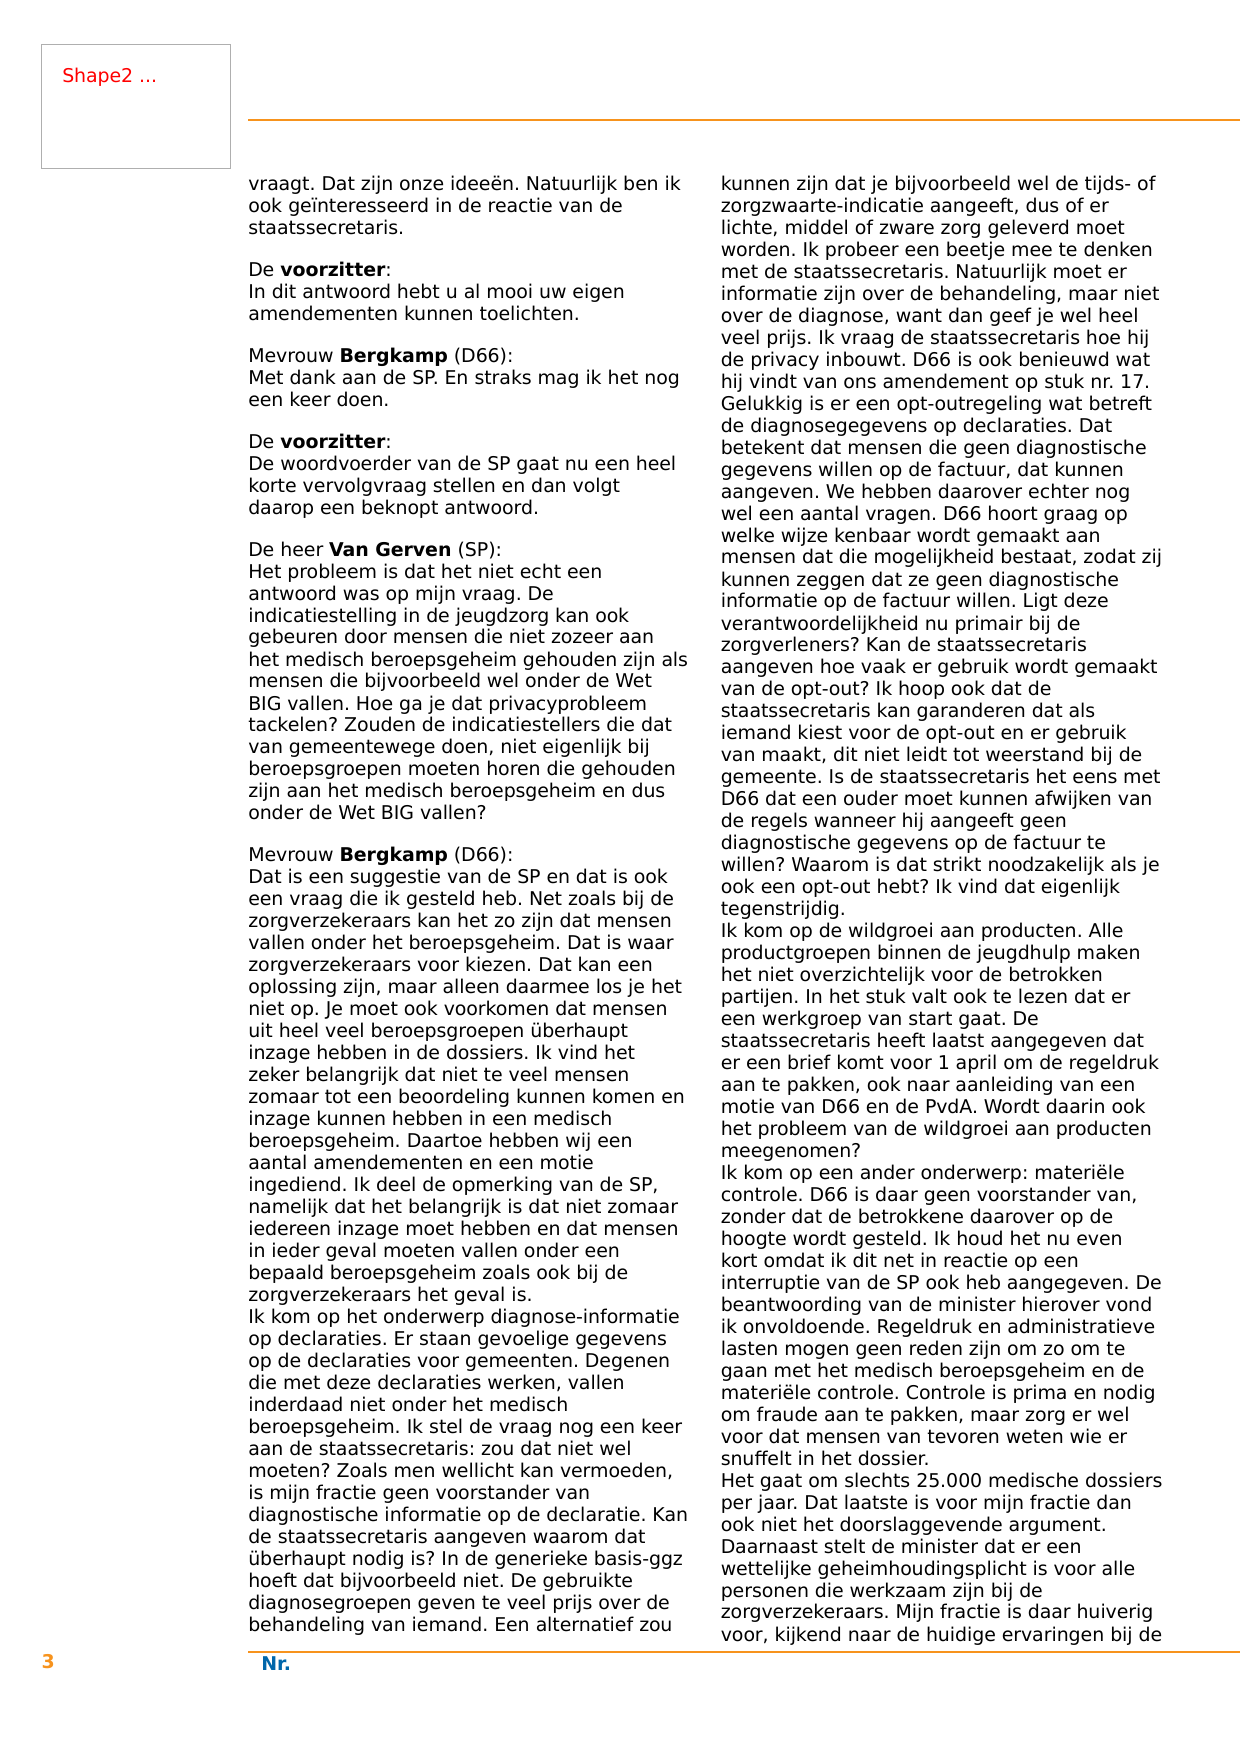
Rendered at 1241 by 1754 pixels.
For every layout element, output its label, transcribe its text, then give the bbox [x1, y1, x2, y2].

text Mevrouw Bergkamp (D66): [248, 844, 691, 866]
text Gelukkig is er een opt-outregeling wat betreft de diagnosegegevens op declaraties. Dat betekent dat mensen die geen diagnostische gegevens willen op de factuur, dat kunnen aangeven. We hebben daarover echter nog wel een aantal vragen. D66 hoort graag op welke wijze kenbaar wordt gemaakt aan mensen dat die mogelijkheid bestaat, zodat zij kunnen zeggen dat ze geen diagnostische informatie op de factuur willen. Ligt deze verantwoordelijkheid nu primair bij de zorgverleners? Kan de staatssecretaris aangeven hoe vaak er gebruik wordt gemaakt van de opt-out? Ik hoop ook dat de staatssecretaris kan garanderen dat als iemand kiest voor de opt-out en er gebruik van maakt, dit niet leidt tot weerstand bij de gemeente. Is de staatssecretaris het eens met D66 dat een ouder moet kunnen afwijken van de regels wanneer hij aangeeft geen diagnostische gegevens op de factuur te willen? Waarom is dat strikt noodzakelijk als je ook een opt-out hebt? Ik vind dat eigenlijk tegenstrijdig. [721, 393, 1163, 920]
text Mevrouw Bergkamp (D66): [248, 345, 691, 367]
text De woordvoerder van de SP gaat nu een heel korte vervolgvraag stellen en dan volgt daarop een beknopt antwoord. [248, 453, 691, 518]
text Het probleem is dat het niet echt een antwoord was op mijn vraag. De indicatiestelling in de jeugdzorg kan ook gebeuren door mensen die niet zozeer aan het medisch beroepsgeheim gehouden zijn als mensen die bijvoorbeeld wel onder de Wet BIG vallen. Hoe ga je dat privacyprobleem tackelen? Zouden de indicatiestellers die dat van gemeentewege doen, niet eigenlijk bij beroepsgroepen moeten horen die gehouden zijn aan het medisch beroepsgeheim en dus onder de Wet BIG vallen? [248, 561, 691, 824]
text vraagt. Dat zijn onze ideeën. Natuurlijk ben ik ook geïnteresseerd in de reactie van de staatssecretaris. [248, 173, 691, 239]
text Ik kom op het onderwerp diagnose-informatie op declaraties. Er staan gevoelige gegevens op de declaraties voor gemeenten. Degenen die met deze declaraties werken, vallen inderdaad niet onder het medisch beroepsgeheim. Ik stel de vraag nog een keer aan de staatssecretaris: zou dat niet wel moeten? Zoals men wellicht kan vermoeden, is mijn fractie geen voorstander van diagnostische informatie op de declaratie. Kan de staatssecretaris aangeven waarom dat überhaupt nodig is? In de generieke basis-ggz hoeft dat bijvoorbeeld niet. De gebruikte diagnosegroepen geven te veel prijs over de behandeling van iemand. Een alternatief zou [248, 1306, 691, 1636]
text De heer Van Gerven (SP): [248, 538, 691, 561]
text Met dank aan de SP. En straks mag ik het nog een keer doen. [248, 367, 691, 411]
text Het gaat om slechts 25.000 medische dossiers per jaar. Dat laatste is voor mijn fractie dan ook niet het doorslaggevende argument. Daarnaast stelt de minister dat er een wettelijke geheimhoudingsplicht is voor alle personen die werkzaam zijn bij de zorgverzekeraars. Mijn fractie is daar huiverig voor, kijkend naar de huidige ervaringen bij de [721, 1469, 1163, 1645]
text In dit antwoord hebt u al mooi uw eigen amendementen kunnen toelichten. [248, 281, 691, 325]
text kunnen zijn dat je bijvoorbeeld wel de tijds- of zorgzwaarte-indicatie aangeeft, dus of er lichte, middel of zware zorg geleverd moet worden. Ik probeer een beetje mee te denken met de staatssecretaris. Natuurlijk moet er informatie zijn over de behandeling, maar niet over de diagnose, want dan geef je wel heel veel prijs. Ik vraag de staatssecretaris hoe hij de privacy inbouwt. D66 is ook benieuwd wat hij vindt van ons amendement op stuk nr. 17. [721, 173, 1163, 393]
text Ik kom op de wildgroei aan producten. Alle productgroepen binnen de jeugdhulp maken het niet overzichtelijk voor de betrokken partijen. In het stuk valt ook te lezen dat er een werkgroep van start gaat. De staatssecretaris heeft laatst aangegeven dat er een brief komt voor 1 april om de regeldruk aan te pakken, ook naar aanleiding van een motie van D66 en de PvdA. Wordt daarin ook het probleem van de wildgroei aan producten meegenomen? [721, 920, 1163, 1162]
text Ik kom op een ander onderwerp: materiële controle. D66 is daar geen voorstander van, zonder dat de betrokkene daarover op de hoogte wordt gesteld. Ik houd het nu even kort omdat ik dit net in reactie op een interruptie van de SP ook heb aangegeven. De beantwoording van de minister hierover vond ik onvoldoende. Regeldruk en administratieve lasten mogen geen reden zijn om zo om te gaan met het medisch beroepsgeheim en de materiële controle. Controle is prima en nodig om fraude aan te pakken, maar zorg er wel voor dat mensen van tevoren weten wie er snuffelt in het dossier. [721, 1162, 1163, 1469]
text De voorzitter: [248, 259, 691, 281]
text De voorzitter: [248, 431, 691, 453]
text Dat is een suggestie van de SP en dat is ook een vraag die ik gesteld heb. Net zoals bij de zorgverzekeraars kan het zo zijn dat mensen vallen onder het beroepsgeheim. Dat is waar zorgverzekeraars voor kiezen. Dat kan een oplossing zijn, maar alleen daarmee los je het niet op. Je moet ook voorkomen dat mensen uit heel veel beroepsgroepen überhaupt inzage hebben in de dossiers. Ik vind het zeker belangrijk dat niet te veel mensen zomaar tot een beoordeling kunnen komen en inzage kunnen hebben in een medisch beroepsgeheim. Daartoe hebben wij een aantal amendementen en een motie ingediend. Ik deel de opmerking van de SP, namelijk dat het belangrijk is dat niet zomaar iedereen inzage moet hebben en dat mensen in ieder geval moeten vallen onder een bepaald beroepsgeheim zoals ook bij de zorgverzekeraars het geval is. [248, 866, 691, 1306]
